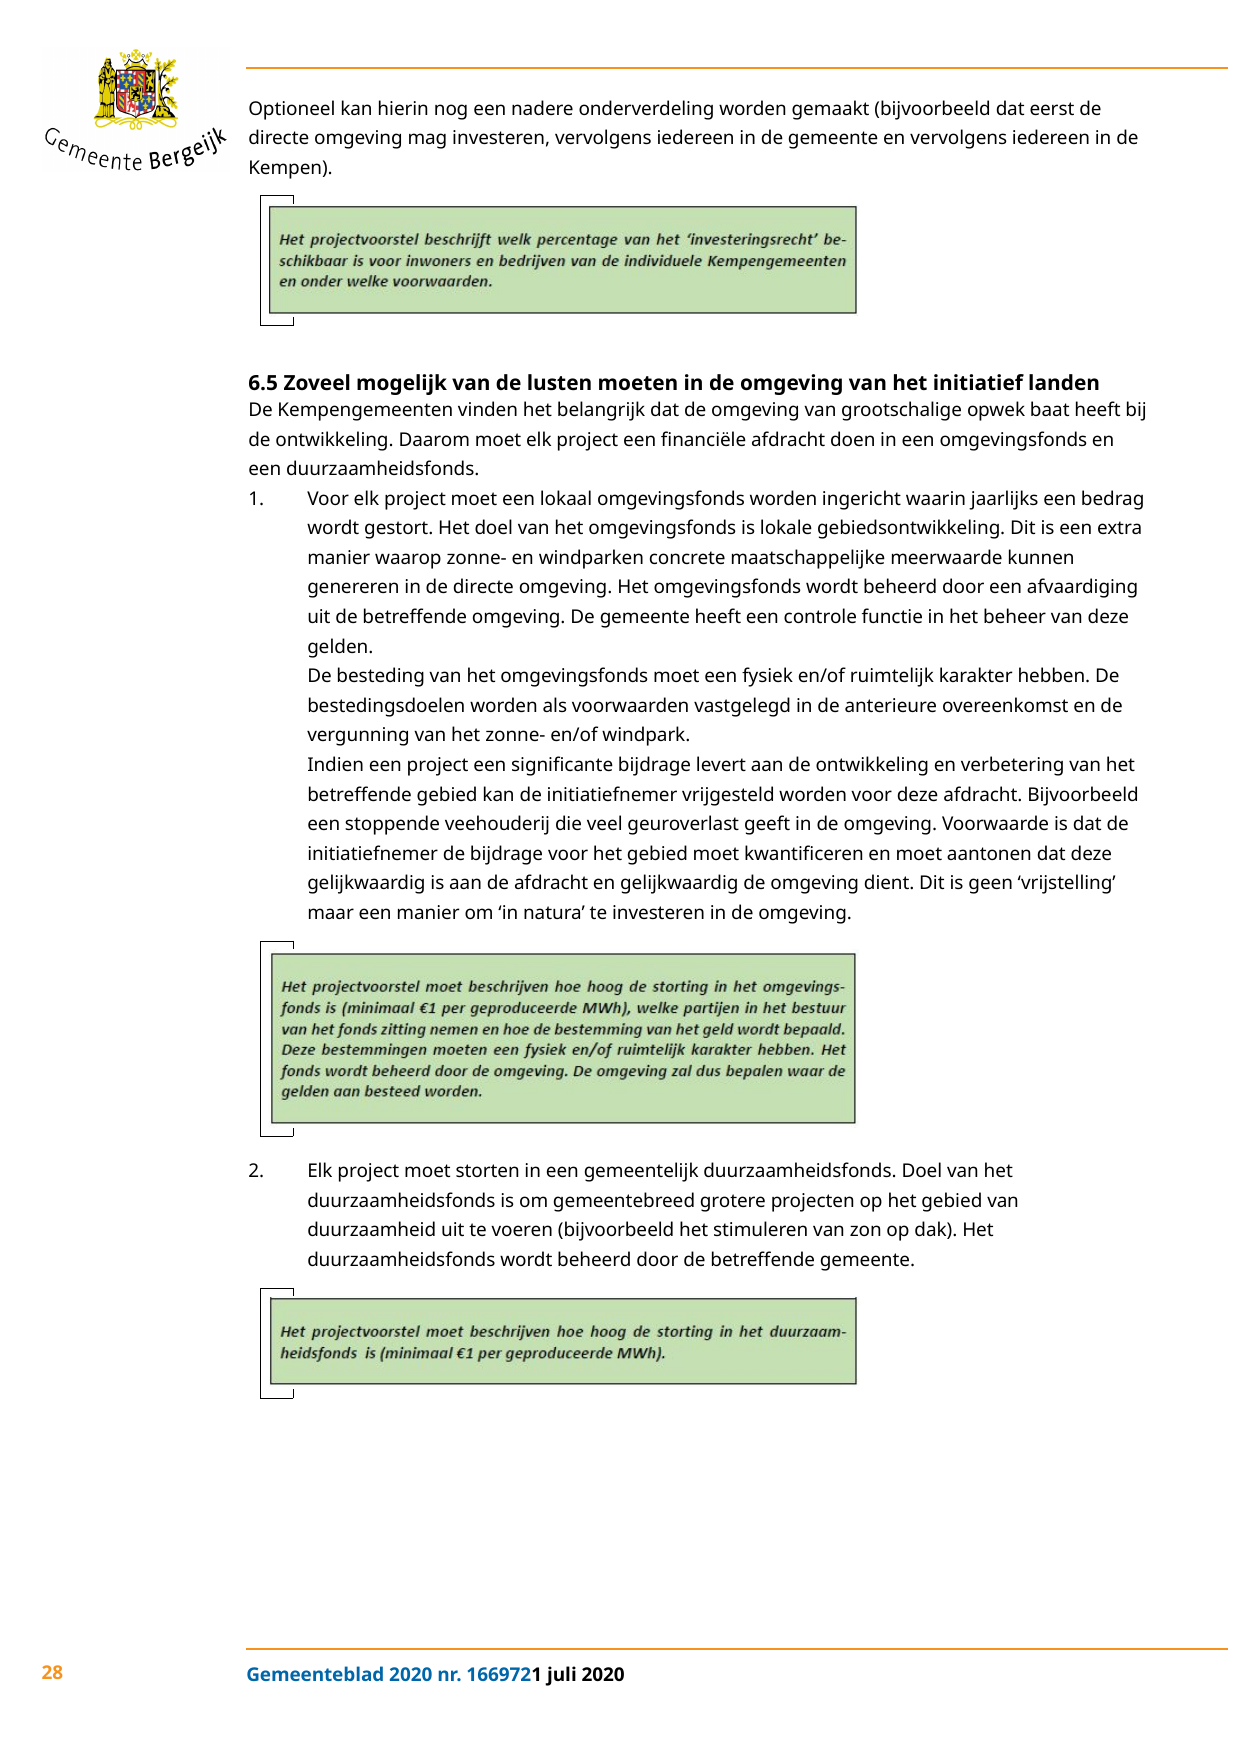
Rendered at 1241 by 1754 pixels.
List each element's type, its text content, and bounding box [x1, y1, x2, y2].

picture [268, 949, 860, 1128]
list Elk project moet storten in een gemeentelijk duurzaamheidsfonds. Doel van het duurzaamheidsfonds is om gemeentebreed grotere projecten op het gebied van duurzaamheid uit te voeren (bijvoorbeeld het stimuleren van zon op dak). Het duurzaamheidsfonds wordt beheerd door de betreffende gemeente. [248, 1157, 1152, 1272]
text 6.5 Zoveel mogelijk van de lusten moeten in de omgeving van het initiatief landen [248, 368, 1152, 396]
list Indien een project een significante bijdrage levert aan de ontwikkeling en verbetering van het betreffende gebied kan de initiatiefnemer vrijgesteld worden voor deze afdracht. Bijvoorbeeld een stoppende veehouderij die veel geuroverlast geeft in de omgeving. Voorwaarde is dat de initiatiefnemer de bijdrage voor het gebied moet kwantificeren en moet aantonen dat deze gelijkwaardig is aan de afdracht en gelijkwaardig de omgeving dient. Dit is geen ‘vrijstelling’ maar een manier om ‘in natura’ te investeren in de omgeving. [248, 751, 1152, 925]
text De Kempengemeenten vinden het belangrijk dat de omgeving van grootschalige opwek baat heeft bij de ontwikkeling. Daarom moet elk project een financiële afdracht doen in een omgevingsfonds en een duurzaamheidsfonds. [248, 396, 1152, 481]
text Optioneel kan hierin nog een nadere onderverdeling worden gemaakt (bijvoorbeeld dat eerst de directe omgeving mag investeren, vervolgens iedereen in de gemeente en vervolgens iedereen in de Kempen). [248, 95, 1152, 180]
picture [268, 204, 860, 317]
list De besteding van het omgevingsfonds moet een fysiek en/of ruimtelijk karakter hebben. De bestedingsdoelen worden als voorwaarden vastgelegd in de anterieure overeenkomst en de vergunning van het zonne- en/of windpark. [248, 662, 1152, 747]
list Voor elk project moet een lokaal omgevingsfonds worden ingericht waarin jaarlijks een bedrag wordt gestort. Het doel van het omgevingsfonds is lokale gebiedsontwikkeling. Dit is een extra manier waarop zonne- en windparken concrete maatschappelijke meerwaarde kunnen genereren in de directe omgeving. Het omgevingsfonds wordt beheerd door een afvaardiging uit de betreffende omgeving. De gemeente heeft een controle functie in het beheer van deze gelden. [248, 485, 1152, 658]
picture [41, 47, 231, 172]
picture [268, 1296, 860, 1389]
